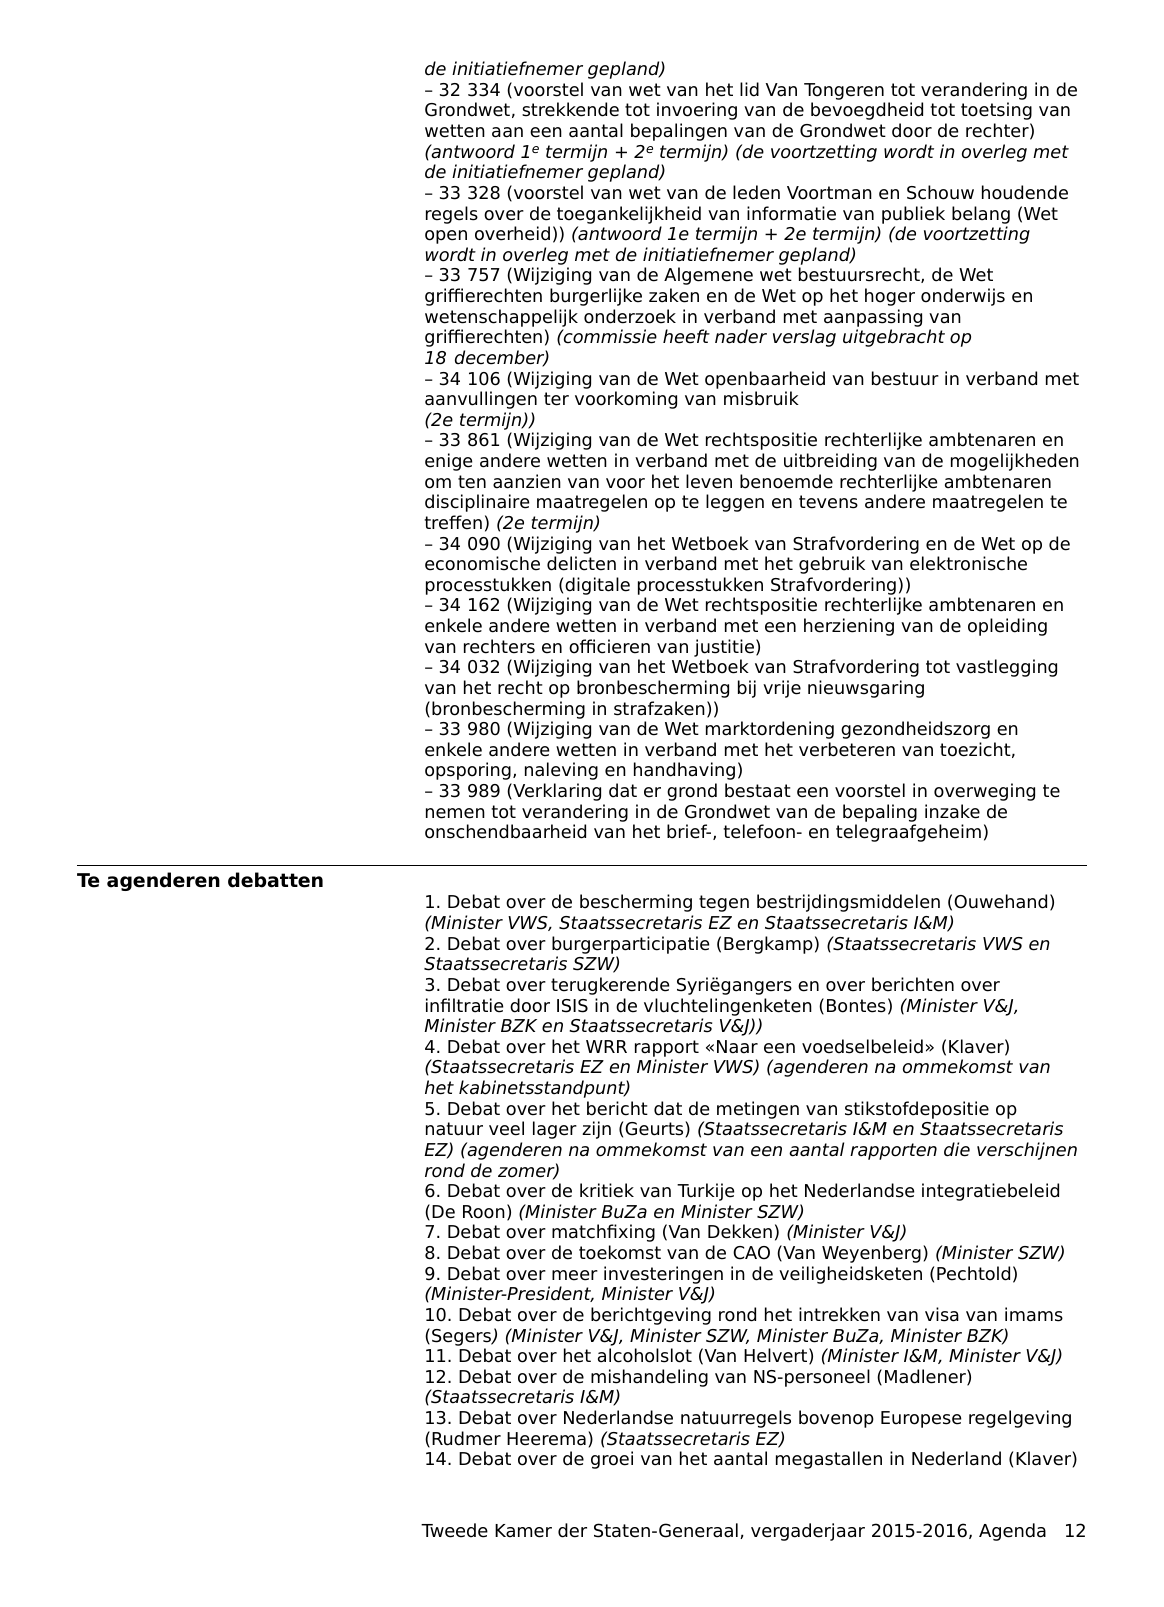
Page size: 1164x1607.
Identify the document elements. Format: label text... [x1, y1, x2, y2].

table_cell – 33 328 (voorstel van wet van de leden Voortman en Schouw houdende regels over de toegankelijkheid van informatie van publiek belang (Wet open overheid)) (antwoord 1e termijn + 2e termijn) (de voortzetting wordt in overleg met de initiatiefnemer gepland) [418, 183, 1087, 265]
table_cell 12. Debat over de mishandeling van NS-personeel (Madlener) (Staatssecretaris I&M) [418, 1367, 1087, 1408]
table_cell [77, 1099, 401, 1181]
table_cell [401, 59, 418, 80]
table_cell [77, 893, 401, 934]
table_cell [401, 1223, 418, 1243]
table_cell [401, 410, 418, 430]
table_cell [401, 183, 418, 265]
table_cell [77, 1243, 401, 1264]
table_cell – 32 334 (voorstel van wet van het lid Van Tongeren tot verandering in de Grondwet, strekkende tot invoering van de bevoegdheid tot toetsing van wetten aan een aantal bepalingen van de Grondwet door de rechter) (antwoord 1e termijn + 2e termijn) (de voortzetting wordt in overleg met de initiatiefnemer gepland) [418, 80, 1087, 183]
table_cell – 33 980 (Wijziging van de Wet marktordening gezondheidszorg en enkele andere wetten in verband met het verbeteren van toezicht, opsporing, naleving en handhaving) [418, 719, 1087, 781]
table_cell [77, 265, 401, 368]
table_cell de initiatiefnemer gepland) [418, 59, 1087, 80]
table_cell [77, 410, 401, 430]
table_cell [401, 1099, 418, 1181]
table_cell [401, 595, 418, 657]
table_cell (2e termijn)) [418, 410, 1087, 430]
table_cell – 34 162 (Wijziging van de Wet rechtspositie rechterlijke ambtenaren en enkele andere wetten in verband met een herziening van de opleiding van rechters en officieren van justitie) [418, 595, 1087, 657]
table_cell [401, 1346, 418, 1367]
table_cell [401, 719, 418, 781]
table_cell [77, 80, 401, 183]
table_cell [77, 430, 401, 533]
table_cell 4. Debat over het WRR rapport «Naar een voedselbeleid» (Klaver) (Staatssecretaris EZ en Minister VWS) (agenderen na ommekomst van het kabinetsstandpunt) [418, 1037, 1087, 1099]
table_cell – 33 989 (Verklaring dat er grond bestaat een voorstel in overweging te nemen tot verandering in de Grondwet van de bepaling inzake de onschendbaarheid van het brief-, telefoon- en telegraafgeheim) [418, 781, 1087, 843]
table_cell [401, 430, 418, 533]
table_cell [401, 265, 418, 368]
table_cell [77, 934, 401, 975]
table_cell 6. Debat over de kritiek van Turkije op het Nederlandse integratiebeleid (De Roon) (Minister BuZa en Minister SZW) [418, 1181, 1087, 1222]
table_cell 2. Debat over burgerparticipatie (Bergkamp) (Staatssecretaris VWS en Staatssecretaris SZW) [418, 934, 1087, 975]
table_cell [77, 595, 401, 657]
table_cell [401, 1037, 418, 1099]
table_cell 9. Debat over meer investeringen in de veiligheidsketen (Pechtold) (Minister-President, Minister V&J) [418, 1264, 1087, 1305]
table_cell 1. Debat over de bescherming tegen bestrijdingsmiddelen (Ouwehand) (Minister VWS, Staatssecretaris EZ en Staatssecretaris I&M) [418, 893, 1087, 934]
table_cell 14. Debat over de groei van het aantal megastallen in Nederland (Klaver) [418, 1449, 1087, 1470]
table_cell [77, 781, 401, 843]
table_cell [77, 1367, 401, 1408]
table_cell [77, 1408, 401, 1449]
table_cell – 33 861 (Wijziging van de Wet rechtspositie rechterlijke ambtenaren en enige andere wetten in verband met de uitbreiding van de mogelijkheden om ten aanzien van voor het leven benoemde rechterlijke ambtenaren disciplinaire maatregelen op te leggen en tevens andere maatregelen te treffen) (2e termijn) [418, 430, 1087, 533]
table_cell [77, 1449, 401, 1470]
table_cell [77, 1346, 401, 1367]
table_cell [77, 1037, 401, 1099]
table_cell [77, 657, 401, 719]
table_cell [401, 1367, 418, 1408]
table_cell [401, 1264, 418, 1305]
table_cell [401, 1408, 418, 1449]
table_cell 5. Debat over het bericht dat de metingen van stikstofdepositie op natuur veel lager zijn (Geurts) (Staatssecretaris I&M en Staatssecretaris EZ) (agenderen na ommekomst van een aantal rapporten die verschijnen rond de zomer) [418, 1099, 1087, 1181]
table_cell [77, 1181, 401, 1222]
table_cell 7. Debat over matchfixing (Van Dekken) (Minister V&J) [418, 1223, 1087, 1243]
table_cell 11. Debat over het alcoholslot (Van Helvert) (Minister I&M, Minister V&J) [418, 1346, 1087, 1367]
table_cell [77, 369, 401, 410]
table_cell [77, 183, 401, 265]
table_cell [401, 369, 418, 410]
table_cell [401, 934, 418, 975]
table_cell [77, 1264, 401, 1305]
table_cell [401, 80, 418, 183]
table_cell [401, 893, 418, 934]
table_cell 13. Debat over Nederlandse natuurregels bovenop Europese regelgeving (Rudmer Heerema) (Staatssecretaris EZ) [418, 1408, 1087, 1449]
table_cell [401, 1181, 418, 1222]
table_cell [401, 1449, 418, 1470]
table_cell [77, 59, 401, 80]
table_cell – 34 090 (Wijziging van het Wetboek van Strafvordering en de Wet op de economische delicten in verband met het gebruik van elektronische processtukken (digitale processtukken Strafvordering)) [418, 534, 1087, 595]
table_cell 3. Debat over terugkerende Syriëgangers en over berichten over infiltratie door ISIS in de vluchtelingenketen (Bontes) (Minister V&J, Minister BZK en Staatssecretaris V&J)) [418, 975, 1087, 1037]
table_cell [401, 534, 418, 595]
table_cell [77, 1223, 401, 1243]
table_cell – 34 106 (Wijziging van de Wet openbaarheid van bestuur in verband met aanvullingen ter voorkoming van misbruik [418, 369, 1087, 410]
table_header [401, 866, 418, 892]
table_header Te agenderen debatten [77, 866, 401, 892]
table_cell [401, 1305, 418, 1346]
table_cell 10. Debat over de berichtgeving rond het intrekken van visa van imams (Segers) (Minister V&J, Minister SZW, Minister BuZa, Minister BZK) [418, 1305, 1087, 1346]
table_cell [401, 657, 418, 719]
table_cell – 33 757 (Wijziging van de Algemene wet bestuursrecht, de Wet griffierechten burgerlijke zaken en de Wet op het hoger onderwijs en wetenschappelijk onderzoek in verband met aanpassing van griffierechten) (commissie heeft nader verslag uitgebracht op 18 december) [418, 265, 1087, 368]
table_cell [77, 719, 401, 781]
table_cell [77, 975, 401, 1037]
table_cell [77, 534, 401, 595]
table_header [418, 866, 1087, 892]
table_cell 8. Debat over de toekomst van de CAO (Van Weyenberg) (Minister SZW) [418, 1243, 1087, 1264]
table_cell [77, 1305, 401, 1346]
table_cell – 34 032 (Wijziging van het Wetboek van Strafvordering tot vastlegging van het recht op bronbescherming bij vrije nieuwsgaring (bronbescherming in strafzaken)) [418, 657, 1087, 719]
table_cell [401, 781, 418, 843]
table_cell [401, 975, 418, 1037]
table_cell [401, 1243, 418, 1264]
